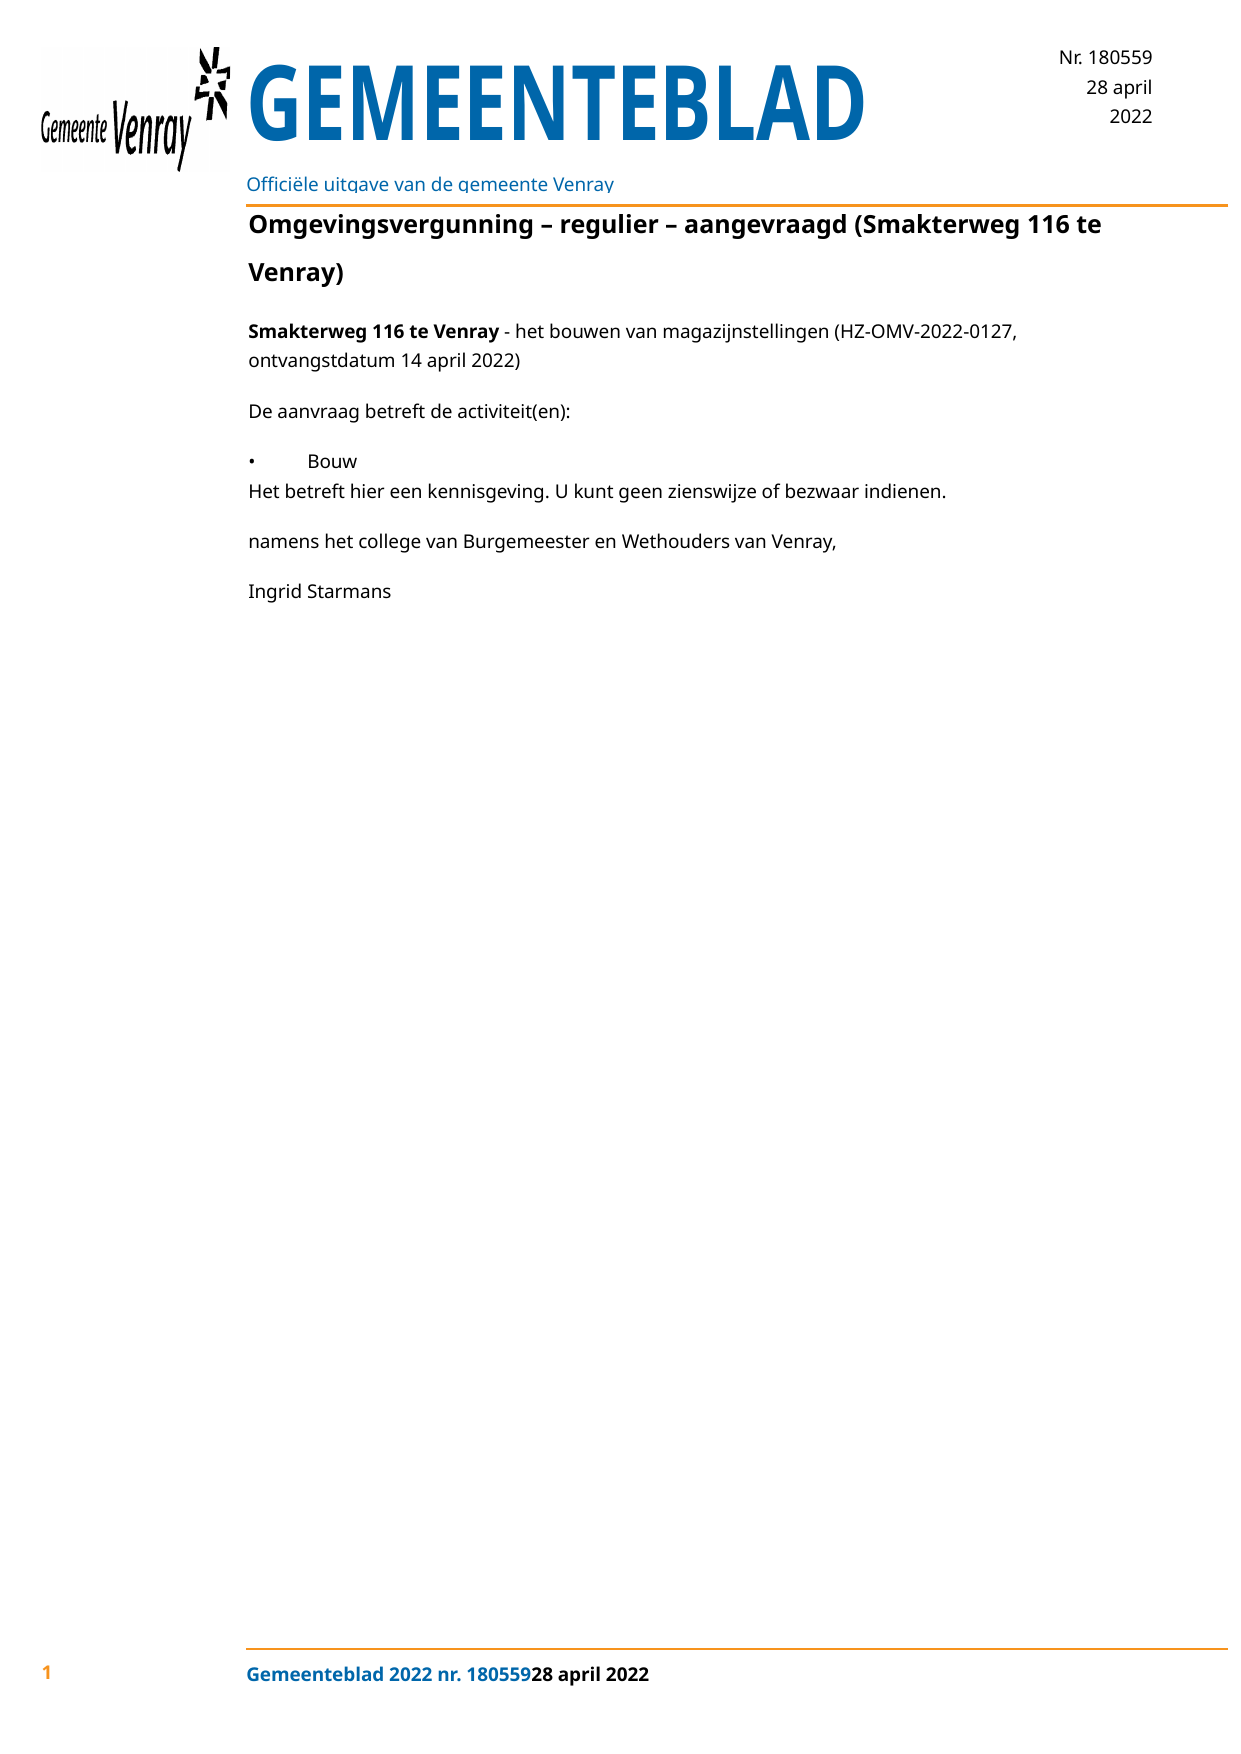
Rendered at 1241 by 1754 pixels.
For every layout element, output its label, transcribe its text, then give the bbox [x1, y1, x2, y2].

text Ingrid Starmans [248, 579, 1152, 604]
text namens het college van Burgemeester en Wethouders van Venray, [248, 528, 1152, 554]
text Omgevingsvergunning – regulier – aangevraagd (Smakterweg 116 te Venray) [248, 207, 1152, 288]
list Bouw [248, 448, 1152, 474]
picture [41, 47, 231, 172]
text Het betreft hier een kennisgeving. U kunt geen zienswijze of bezwaar indienen. [248, 478, 1152, 504]
text De aanvraag betreft de activiteit(en): [248, 398, 1152, 424]
text Smakterweg 116 te Venray - het bouwen van magazijnstellingen (HZ-OMV-2022-0127, ontvangstdatum 14 april 2022) [248, 318, 1152, 373]
